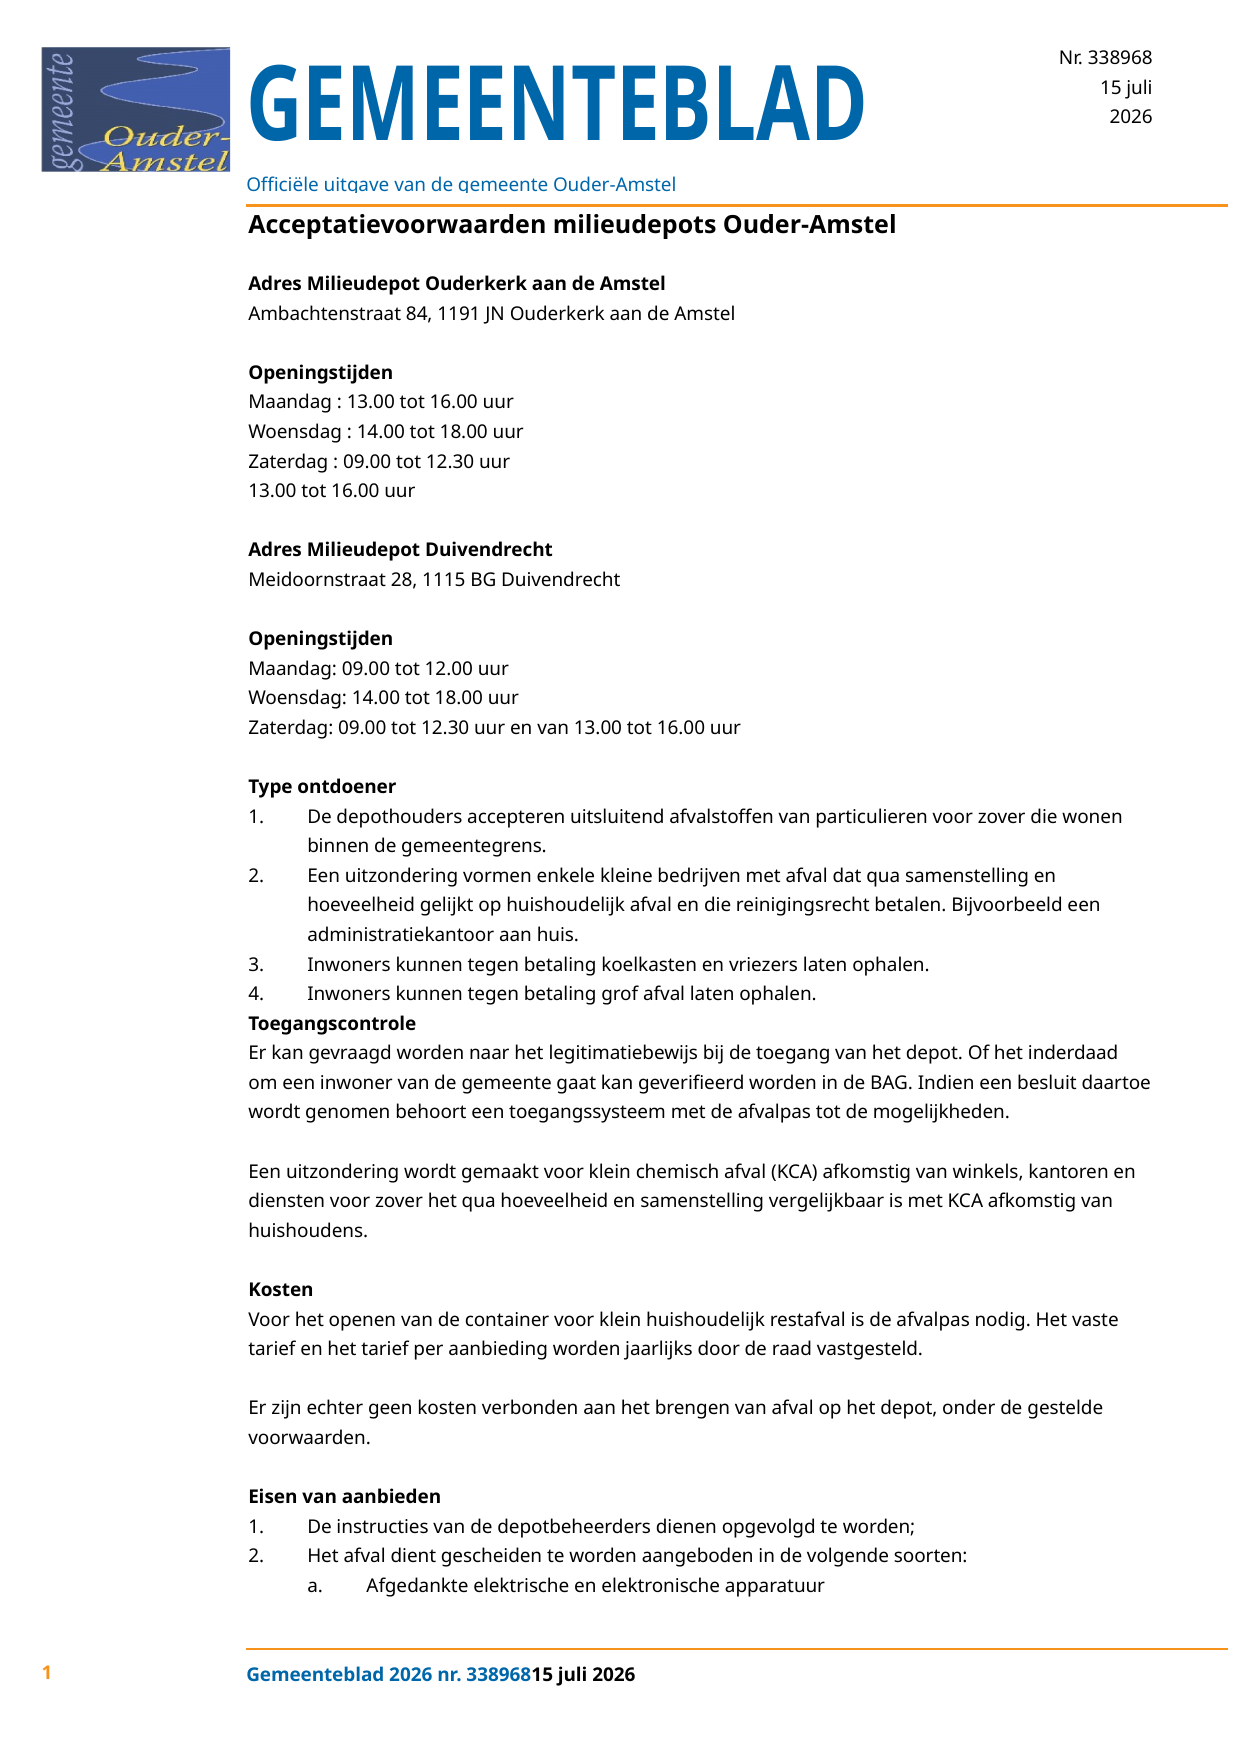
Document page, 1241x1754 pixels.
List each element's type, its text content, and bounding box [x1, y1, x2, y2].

picture [41, 47, 231, 172]
text Er zijn echter geen kosten verbonden aan het brengen van afval op het depot, onder de gestelde voorwaarden. [248, 1394, 1152, 1450]
list De instructies van de depotbeheerders dienen opgevolgd te worden; [248, 1513, 1152, 1538]
text Er kan gevraagd worden naar het legitimatiebewijs bij de toegang van het depot. Of het inderdaad om een inwoner van de gemeente gaat kan geverifieerd worden in de BAG. Indien een besluit daartoe wordt genomen behoort een toegangssysteem met de afvalpas tot de mogelijkheden. [248, 1039, 1152, 1124]
text Woensdag : 14.00 tot 18.00 uur [248, 418, 1152, 444]
list Een uitzondering vormen enkele kleine bedrijven met afval dat qua samenstelling en hoeveelheid gelijkt op huishoudelijk afval en die reinigingsrecht betalen. Bijvoorbeeld een administratiekantoor aan huis. [248, 862, 1152, 947]
text 13.00 tot 16.00 uur [248, 477, 1152, 503]
text Woensdag: 14.00 tot 18.00 uur [248, 684, 1152, 710]
text Een uitzondering wordt gemaakt voor klein chemisch afval (KCA) afkomstig van winkels, kantoren en diensten voor zover het qua hoeveelheid en samenstelling vergelijkbaar is met KCA afkomstig van huishoudens. [248, 1158, 1152, 1243]
text Meidoornstraat 28, 1115 BG Duivendrecht [248, 566, 1152, 592]
text Openingstijden [248, 359, 1152, 385]
text Eisen van aanbieden [248, 1483, 1152, 1509]
text Adres Milieudepot Duivendrecht [248, 537, 1152, 562]
list Inwoners kunnen tegen betaling koelkasten en vriezers laten ophalen. [248, 951, 1152, 976]
text Zaterdag: 09.00 tot 12.30 uur en van 13.00 tot 16.00 uur [248, 714, 1152, 740]
list Afgedankte elektrische en elektronische apparatuur [307, 1572, 1152, 1598]
list De depothouders accepteren uitsluitend afvalstoffen van particulieren voor zover die wonen binnen de gemeentegrens. [248, 803, 1152, 858]
text Type ontdoener [248, 773, 1152, 799]
list Het afval dient gescheiden te worden aangeboden in de volgende soorten: [248, 1542, 1152, 1568]
text Kosten [248, 1276, 1152, 1302]
text Zaterdag : 09.00 tot 12.30 uur [248, 448, 1152, 473]
text Ambachtenstraat 84, 1191 JN Ouderkerk aan de Amstel [248, 300, 1152, 326]
text Toegangscontrole [248, 1010, 1152, 1036]
list Inwoners kunnen tegen betaling grof afval laten ophalen. [248, 980, 1152, 1006]
text Voor het openen van de container voor klein huishoudelijk restafval is de afvalpas nodig. Het vaste tarief en het tarief per aanbieding worden jaarlijks door de raad vastgesteld. [248, 1306, 1152, 1361]
text Maandag: 09.00 tot 12.00 uur [248, 655, 1152, 681]
text Adres Milieudepot Ouderkerk aan de Amstel [248, 270, 1152, 296]
text Acceptatievoorwaarden milieudepots Ouder-Amstel [248, 207, 1152, 241]
text Openingstijden [248, 625, 1152, 651]
text Maandag : 13.00 tot 16.00 uur [248, 389, 1152, 414]
